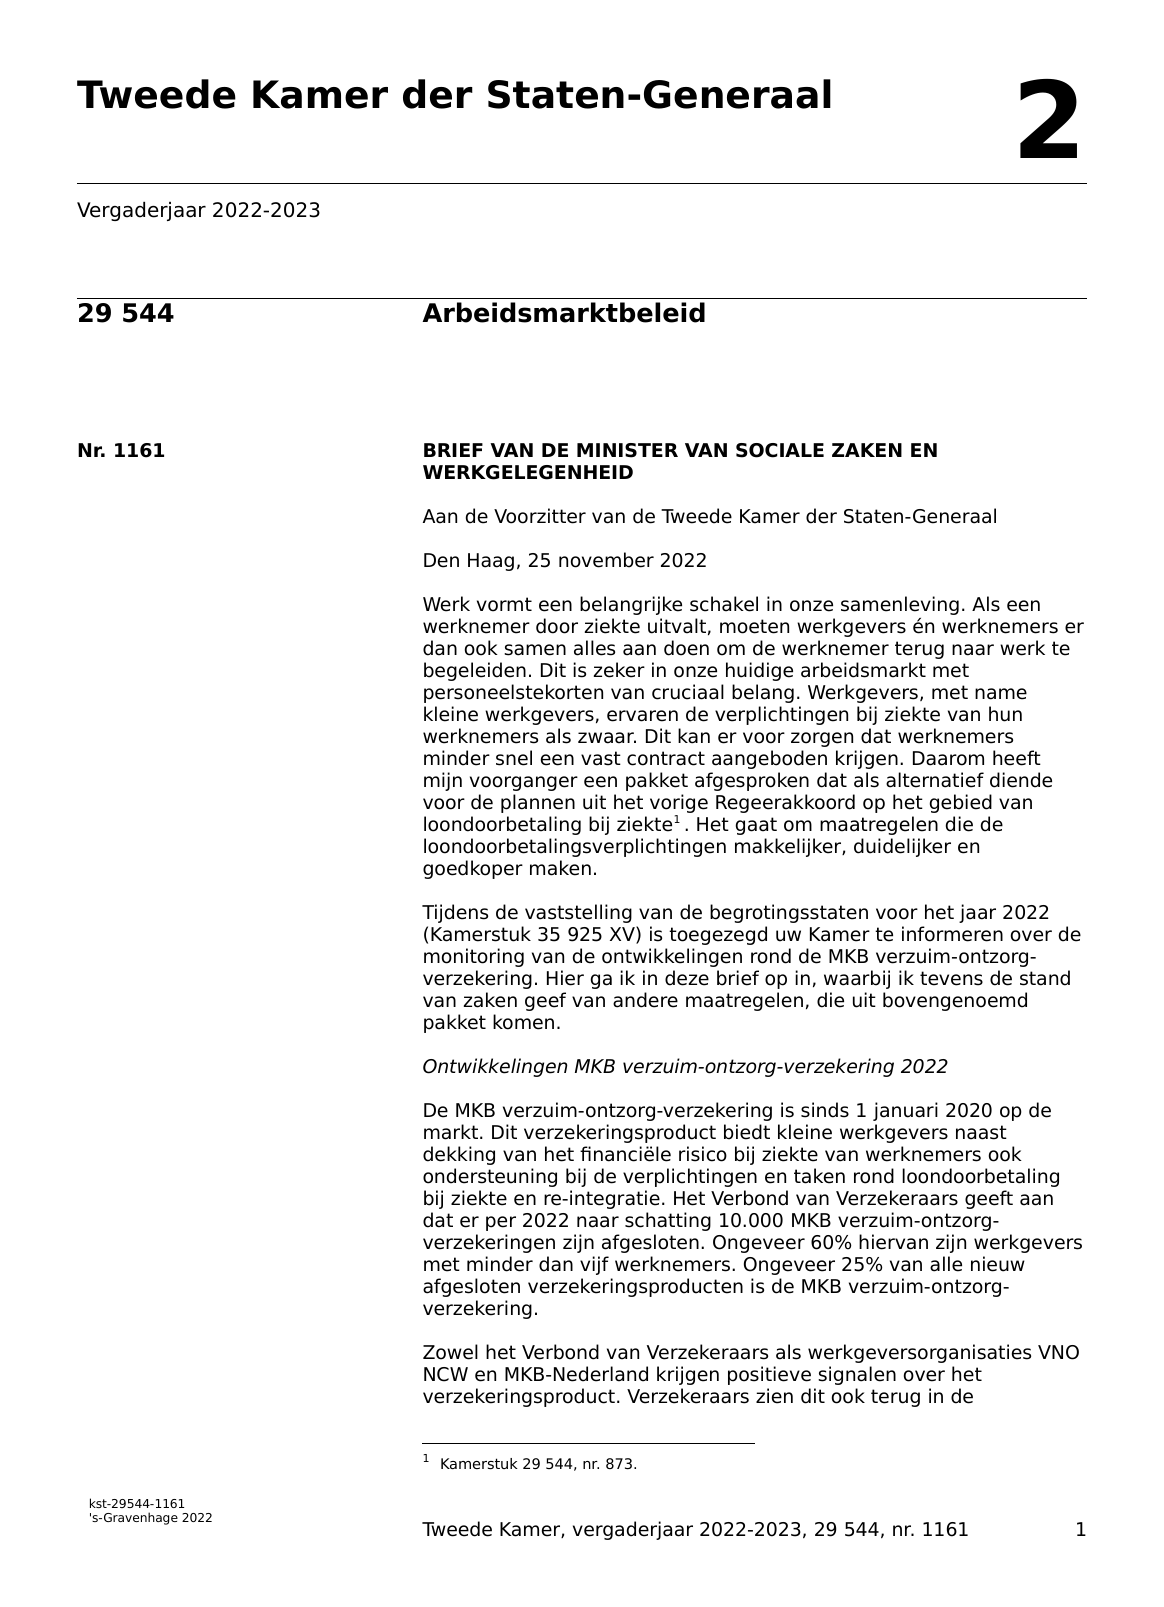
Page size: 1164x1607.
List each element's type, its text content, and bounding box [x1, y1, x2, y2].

text kst-29544-1161 [88, 1497, 323, 1511]
text 's-Gravenhage 2022 [88, 1511, 323, 1525]
text Den Haag, 25 november 2022 [422, 550, 1087, 572]
table_header Tweede Kamer der Staten-Generaal [77, 59, 886, 183]
subtitle Nr. 1161 BRIEF VAN DE MINISTER VAN SOCIALE ZAKEN EN WERKGELEGENHEID [77, 440, 1087, 484]
subtitle Ontwikkelingen MKB verzuim-ontzorg-verzekering 2022 [422, 1056, 1087, 1078]
text Kamerstuk 29 544, nr. 873. [422, 1452, 1087, 1474]
table_header 2 [886, 59, 1087, 183]
text De MKB verzuim-ontzorg-verzekering is sinds 1 januari 2020 op de markt. Dit verzekeringsproduct biedt kleine werkgevers naast dekking van het financiële risico bij ziekte van werknemers ook ondersteuning bij de verplichtingen en taken rond loondoorbetaling bij ziekte en re-integratie. Het Verbond van Verzekeraars geeft aan dat er per 2022 naar schatting 10.000 MKB verzuim-ontzorg-verzekeringen zijn afgesloten. Ongeveer 60% hiervan zijn werkgevers met minder dan vijf werknemers. Ongeveer 25% van alle nieuw afgesloten verzekeringsproducten is de MKB verzuim-ontzorg-verzekering. [422, 1100, 1087, 1320]
table_cell Vergaderjaar 2022-2023 [77, 184, 1087, 298]
text Aan de Voorzitter van de Tweede Kamer der Staten-Generaal [422, 506, 1087, 528]
text Tijdens de vaststelling van de begrotingsstaten voor het jaar 2022 (Kamerstuk 35 925 XV) is toegezegd uw Kamer te informeren over de monitoring van de ontwikkelingen rond de MKB verzuim-ontzorg-verzekering. Hier ga ik in deze brief op in, waarbij ik tevens de stand van zaken geef van andere maatregelen, die uit bovengenoemd pakket komen. [422, 902, 1087, 1034]
subtitle 29 544 Arbeidsmarktbeleid [77, 299, 1087, 329]
text Werk vormt een belangrijke schakel in onze samenleving. Als een werknemer door ziekte uitvalt, moeten werkgevers én werknemers er dan ook samen alles aan doen om de werknemer terug naar werk te begeleiden. Dit is zeker in onze huidige arbeidsmarkt met personeelstekorten van cruciaal belang. Werkgevers, met name kleine werkgevers, ervaren de verplichtingen bij ziekte van hun werknemers als zwaar. Dit kan er voor zorgen dat werknemers minder snel een vast contract aangeboden krijgen. Daarom heeft mijn voorganger een pakket afgesproken dat als alternatief diende voor de plannen uit het vorige Regeerakkoord op het gebied van loondoorbetaling bij ziekte. Het gaat om maatregelen die de loondoorbetalingsverplichtingen makkelijker, duidelijker en goedkoper maken. [422, 594, 1087, 880]
text Zowel het Verbond van Verzekeraars als werkgeversorganisaties VNO NCW en MKB-Nederland krijgen positieve signalen over het verzekeringsproduct. Verzekeraars zien dit ook terug in de [422, 1342, 1087, 1408]
